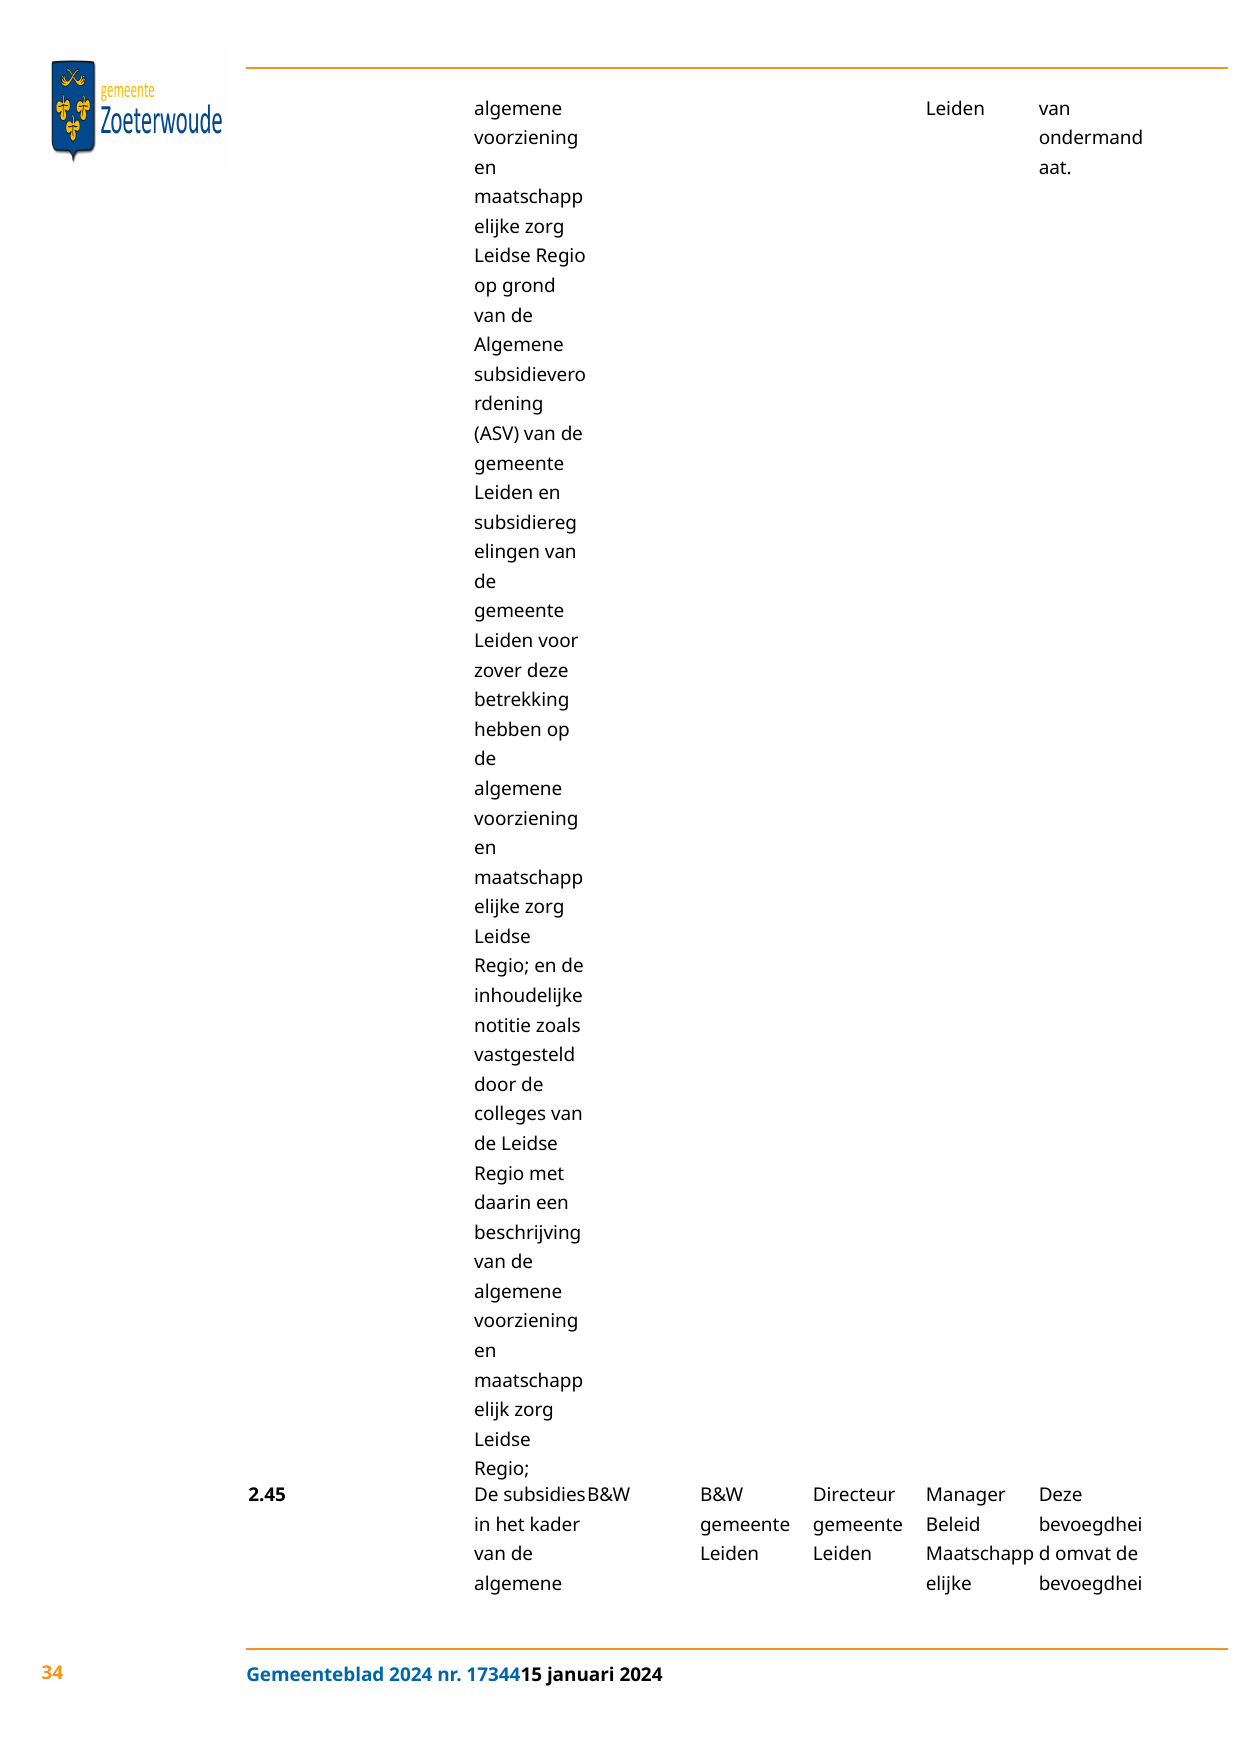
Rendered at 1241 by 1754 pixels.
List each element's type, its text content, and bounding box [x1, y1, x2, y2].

table_cell [248, 95, 361, 1481]
table_cell De subsidies in het kader van de algemene [474, 1481, 587, 1596]
table_cell van ondermandaat. [1039, 95, 1152, 1481]
table_cell [361, 1481, 474, 1596]
table_cell algemene voorzieningen maatschappelijke zorg Leidse Regio op grond van de Algemene subsidieverordening (ASV) van de gemeente Leiden en subsidieregelingen van de gemeente Leiden voor zover deze betrekking hebben op de algemene voorzieningen maatschappelijke zorg Leidse Regio; en de inhoudelijke notitie zoals vastgesteld door de colleges van de Leidse Regio met daarin een beschrijving van de algemene voorzieningen maatschappelijk zorg Leidse Regio; [474, 95, 587, 1481]
table_cell [700, 95, 813, 1481]
picture [41, 47, 231, 172]
table_cell [813, 95, 926, 1481]
table_cell B&W [587, 1481, 700, 1596]
table_cell Manager Beleid Maatschappelijke [926, 1481, 1038, 1596]
table_cell B&W gemeente Leiden [700, 1481, 813, 1596]
table_cell 2.45 [248, 1481, 361, 1596]
table_cell Directeur gemeente Leiden [813, 1481, 926, 1596]
table_cell [361, 95, 474, 1481]
table_cell [587, 95, 700, 1481]
table_cell Leiden [926, 95, 1038, 1481]
table_cell Deze bevoegdheid omvat de bevoegdhei [1039, 1481, 1152, 1596]
